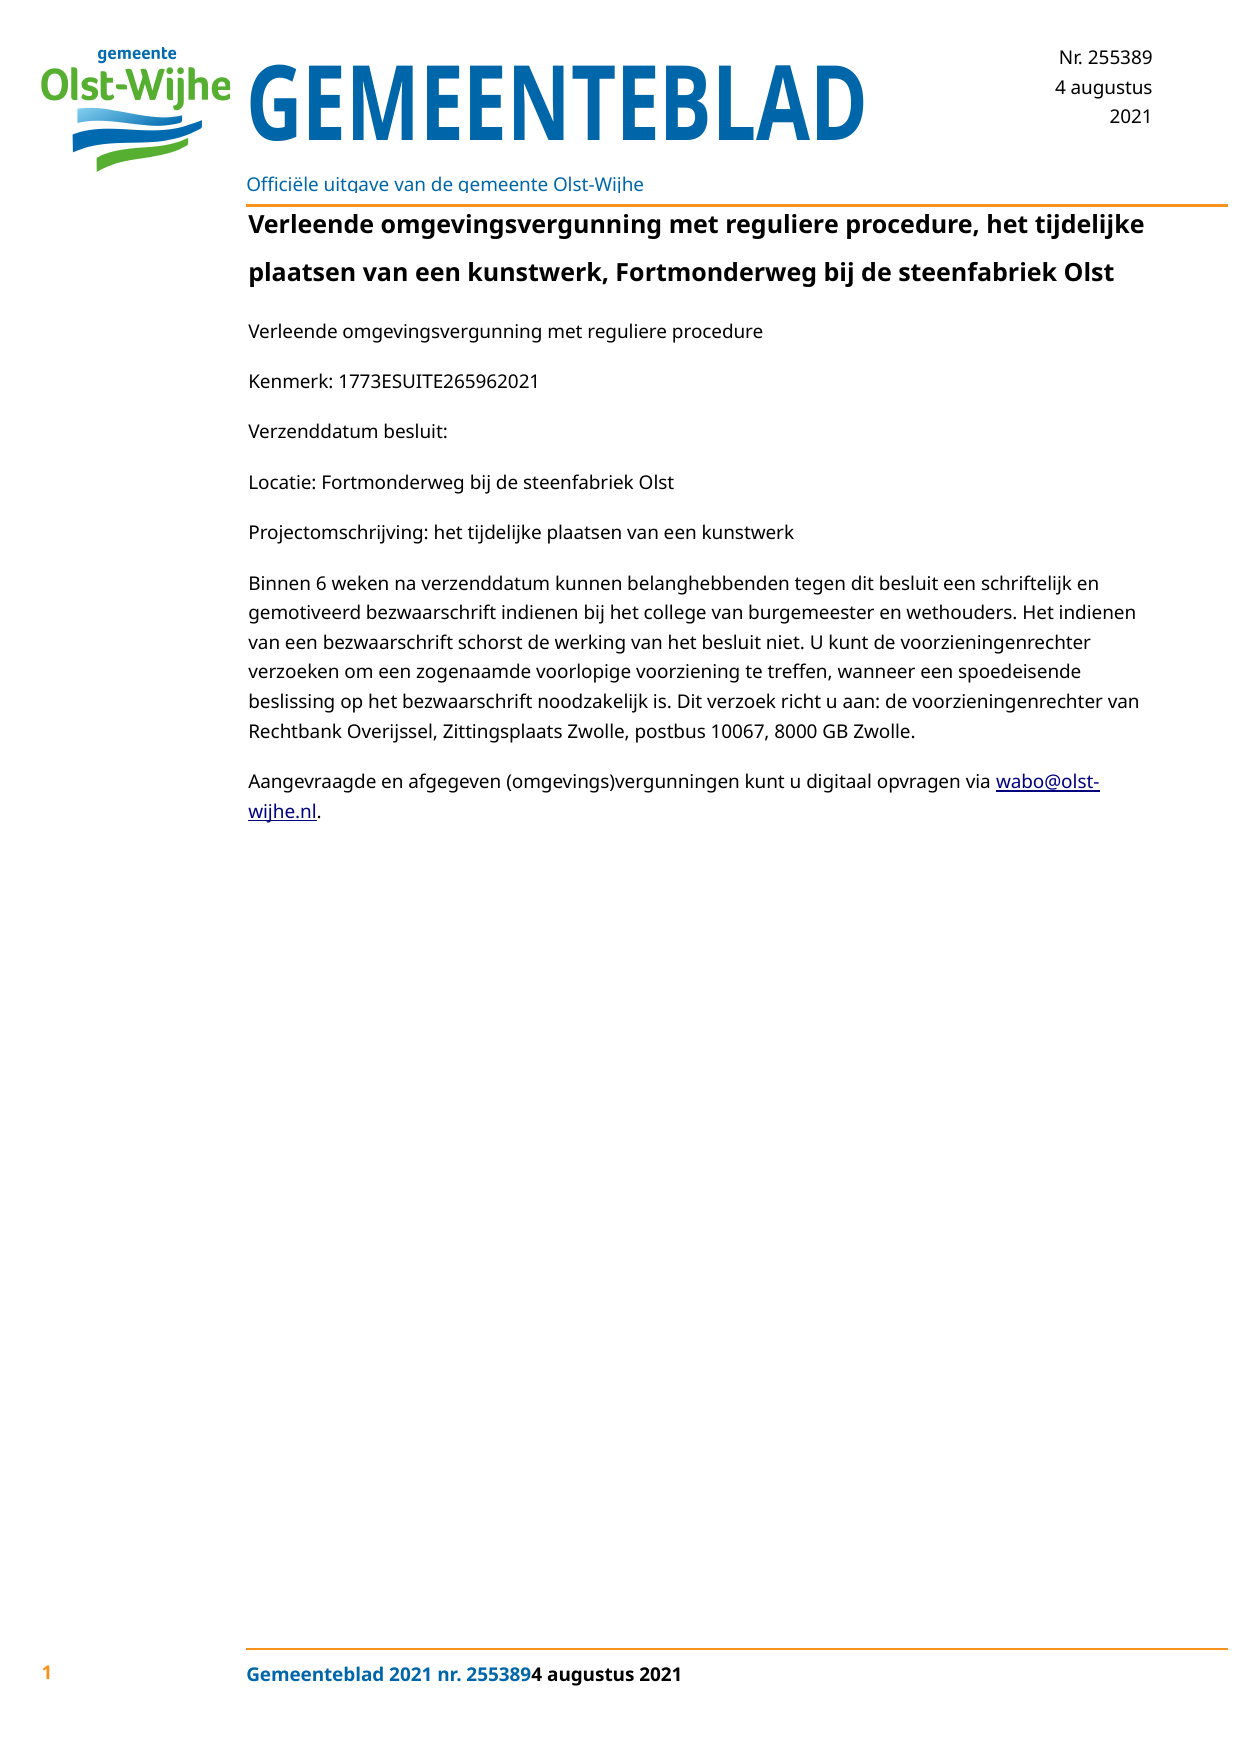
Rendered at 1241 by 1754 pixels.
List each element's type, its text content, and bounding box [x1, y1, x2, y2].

text Aangevraagde en afgegeven (omgevings)vergunningen kunt u digitaal opvragen via wabo@olst-wijhe.nl. [248, 768, 1152, 824]
text Verleende omgevingsvergunning met reguliere procedure, het tijdelijke plaatsen van een kunstwerk, Fortmonderweg bij de steenfabriek Olst [248, 207, 1152, 288]
text Locatie: Fortmonderweg bij de steenfabriek Olst [248, 469, 1152, 495]
text Verzenddatum besluit: [248, 419, 1152, 444]
picture [41, 47, 231, 172]
text Binnen 6 weken na verzenddatum kunnen belanghebbenden tegen dit besluit een schriftelijk en gemotiveerd bezwaarschrift indienen bij het college van burgemeester en wethouders. Het indienen van een bezwaarschrift schorst de werking van het besluit niet. U kunt de voorzieningenrechter verzoeken om een zogenaamde voorlopige voorziening te treffen, wanneer een spoedeisende beslissing op het bezwaarschrift noodzakelijk is. Dit verzoek richt u aan: de voorzieningenrechter van Rechtbank Overijssel, Zittingsplaats Zwolle, postbus 10067, 8000 GB Zwolle. [248, 570, 1152, 744]
text Verleende omgevingsvergunning met reguliere procedure [248, 318, 1152, 344]
text Kenmerk: 1773ESUITE265962021 [248, 368, 1152, 394]
text Projectomschrijving: het tijdelijke plaatsen van een kunstwerk [248, 519, 1152, 545]
